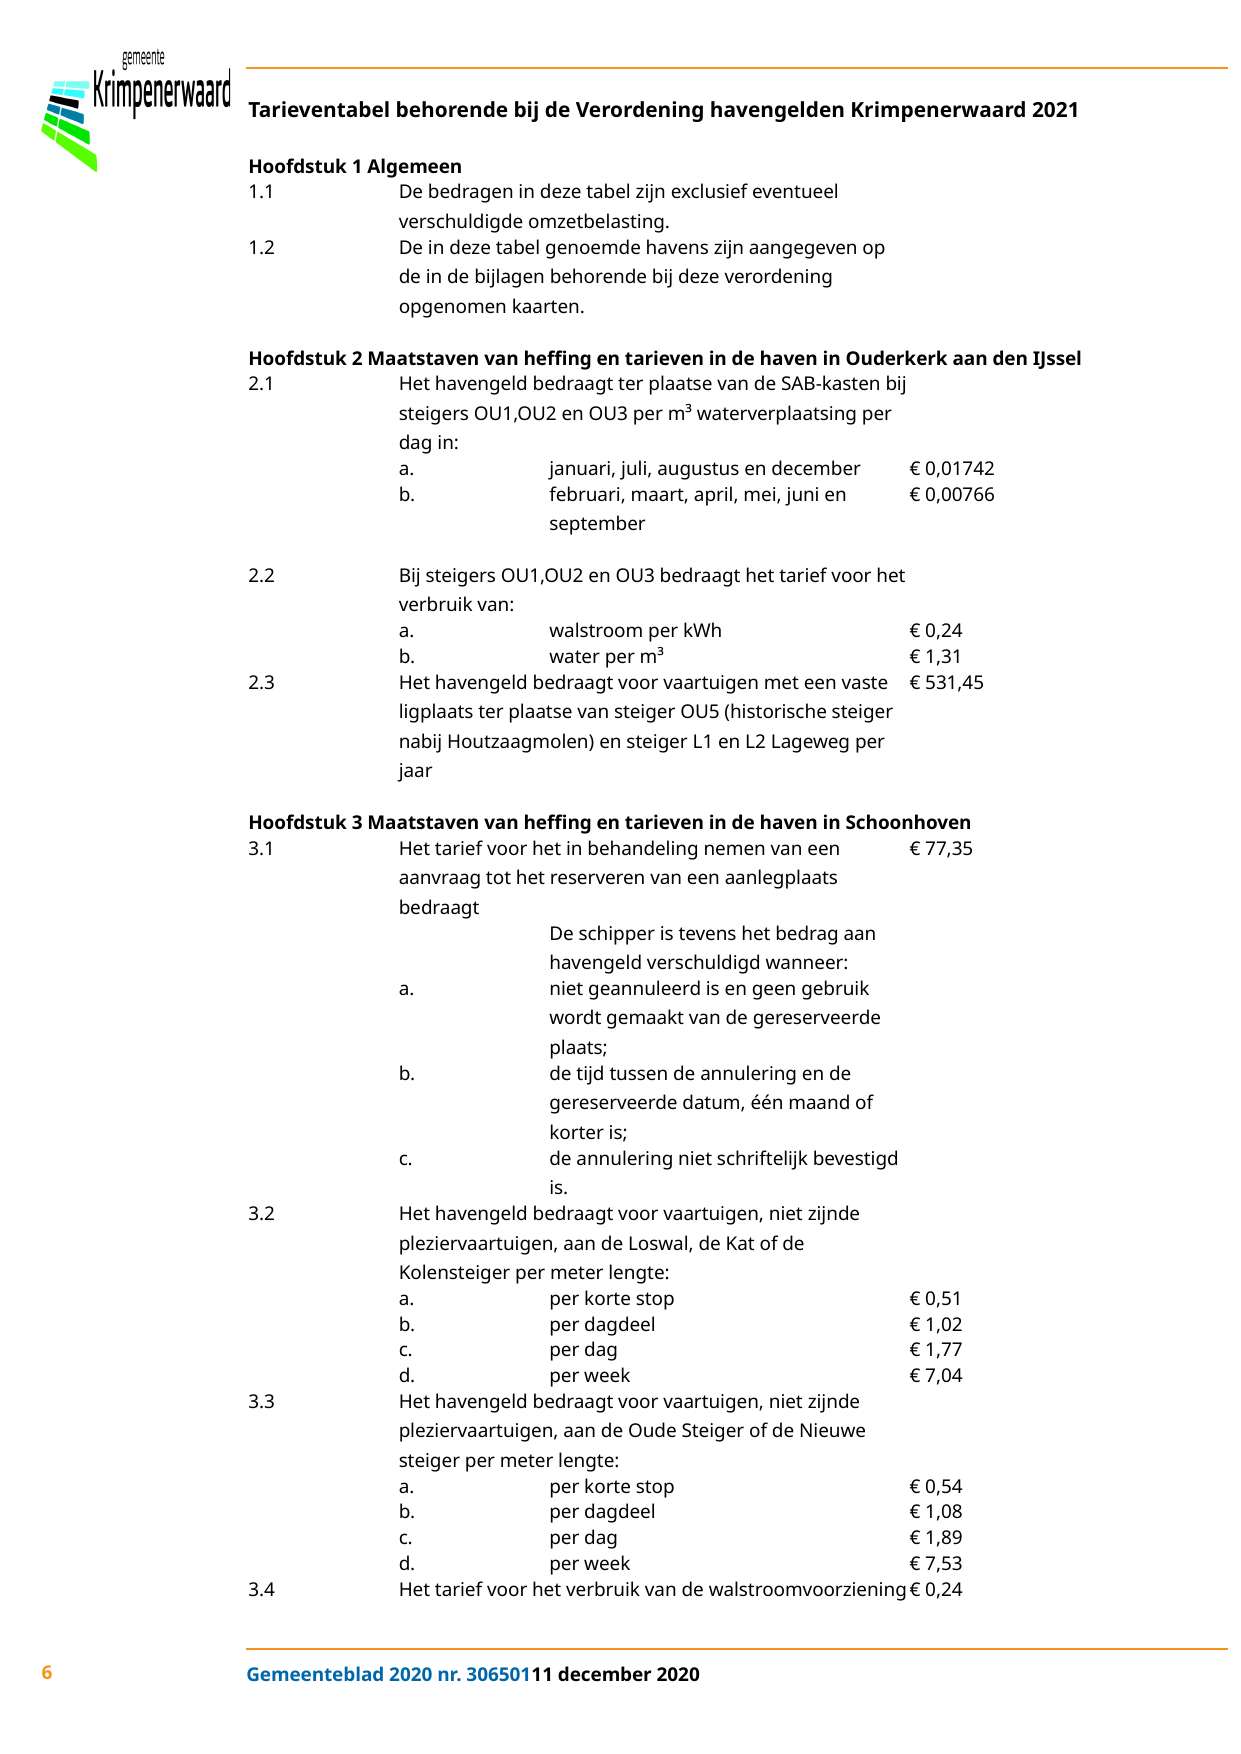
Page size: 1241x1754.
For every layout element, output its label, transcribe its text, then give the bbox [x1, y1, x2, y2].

table_cell per week [549, 1550, 909, 1576]
table_cell De bedragen in deze tabel zijn exclusief eventueel verschuldigde omzetbelasting. [399, 179, 909, 234]
table_cell a. [399, 455, 549, 481]
table_cell b. [399, 1311, 549, 1336]
table_cell a. [399, 618, 549, 643]
table_cell Het tarief voor het in behandeling nemen van een aanvraag tot het reserveren van een aanlegplaats bedraagt [399, 835, 909, 920]
table_cell € 1,89 [909, 1524, 1152, 1550]
table_cell 1.1 [248, 179, 398, 234]
table_cell [909, 179, 1152, 234]
table_cell [248, 1145, 398, 1200]
table_cell [549, 536, 909, 562]
table_cell [909, 1060, 1152, 1145]
table_cell c. [399, 1145, 549, 1200]
table_cell walstroom per kWh [549, 618, 909, 643]
table_cell [909, 920, 1152, 975]
table_cell [248, 1473, 398, 1498]
table_cell [909, 562, 1152, 617]
table_cell [248, 1362, 398, 1388]
table_cell [909, 1388, 1152, 1473]
table_cell 2.3 [248, 669, 398, 783]
table_cell de tijd tussen de annulering en de gereserveerde datum, één maand of korter is; [549, 1060, 909, 1145]
text Tarieventabel behorende bij de Verordening havengelden Krimpenerwaard 2021 [248, 95, 1152, 123]
table_cell [909, 1145, 1152, 1200]
table_cell [399, 536, 549, 562]
table_cell [248, 1499, 398, 1524]
table_cell per dag [549, 1336, 909, 1362]
table_cell water per m³ [549, 643, 909, 669]
table_cell [248, 920, 398, 975]
table_cell per korte stop [549, 1473, 909, 1498]
table_cell 3.3 [248, 1388, 398, 1473]
table_cell d. [399, 1550, 549, 1576]
table_cell De in deze tabel genoemde havens zijn aangegeven op de in de bijlagen behorende bij deze verordening opgenomen kaarten. [399, 234, 909, 319]
table_cell d. [399, 1362, 549, 1388]
table_cell [549, 783, 909, 809]
table_cell € 1,77 [909, 1336, 1152, 1362]
table_cell Hoofdstuk 2 Maatstaven van heffing en tarieven in de haven in Ouderkerk aan den IJssel [248, 345, 1152, 370]
table_cell € 1,31 [909, 643, 1152, 669]
table_cell [248, 481, 398, 536]
table_cell € 1,02 [909, 1311, 1152, 1336]
table_cell [248, 1524, 398, 1550]
table_cell per dag [549, 1524, 909, 1550]
table_cell Het tarief voor het verbruik van de walstroomvoorziening [399, 1576, 909, 1601]
table_cell 3.1 [248, 835, 398, 920]
table_cell € 0,01742 [909, 455, 1152, 481]
table_cell Het havengeld bedraagt ter plaatse van de SAB-kasten bij steigers OU1,OU2 en OU3 per m³ waterverplaatsing per dag in: [399, 370, 909, 455]
table_cell € 531,45 [909, 669, 1152, 783]
table_cell [248, 1311, 398, 1336]
table_cell [909, 975, 1152, 1060]
table_cell c. [399, 1524, 549, 1550]
table_cell [909, 1200, 1152, 1285]
table_cell Hoofdstuk 3 Maatstaven van heffing en tarieven in de haven in Schoonhoven [248, 809, 1152, 835]
table_cell [909, 536, 1152, 562]
table_cell b. [399, 643, 549, 669]
table_cell [248, 975, 398, 1060]
table_cell € 0,00766 [909, 481, 1152, 536]
table_cell niet geannuleerd is en geen gebruik wordt gemaakt van de gereserveerde plaats; [549, 975, 909, 1060]
table_cell per korte stop [549, 1285, 909, 1311]
table_cell a. [399, 975, 549, 1060]
table_cell € 1,08 [909, 1499, 1152, 1524]
table_cell 3.4 [248, 1576, 398, 1601]
table_cell [399, 783, 549, 809]
table_cell € 7,04 [909, 1362, 1152, 1388]
table_cell Het havengeld bedraagt voor vaartuigen, niet zijnde pleziervaartuigen, aan de Oude Steiger of de Nieuwe steiger per meter lengte: [399, 1388, 909, 1473]
table_cell [248, 1285, 398, 1311]
table_cell b. [399, 481, 549, 536]
table_cell [909, 234, 1152, 319]
table_cell [399, 319, 549, 345]
table_cell b. [399, 1499, 549, 1524]
table_cell [248, 536, 398, 562]
table_cell [909, 783, 1152, 809]
table_cell [909, 319, 1152, 345]
table_cell Het havengeld bedraagt voor vaartuigen, niet zijnde pleziervaartuigen, aan de Loswal, de Kat of de Kolensteiger per meter lengte: [399, 1200, 909, 1285]
table_header Hoofdstuk 1 Algemeen [248, 153, 1152, 179]
table_cell [248, 783, 398, 809]
table_cell [248, 1060, 398, 1145]
table_cell € 0,24 [909, 1576, 1152, 1601]
table_cell [399, 920, 549, 975]
table_cell per dagdeel [549, 1499, 909, 1524]
table_cell per dagdeel [549, 1311, 909, 1336]
table_cell € 0,51 [909, 1285, 1152, 1311]
table_cell € 0,54 [909, 1473, 1152, 1498]
table_cell [909, 370, 1152, 455]
table_cell a. [399, 1285, 549, 1311]
picture [41, 47, 231, 172]
table_cell 2.1 [248, 370, 398, 455]
table_cell € 7,53 [909, 1550, 1152, 1576]
table_cell € 77,35 [909, 835, 1152, 920]
table_cell januari, juli, augustus en december [549, 455, 909, 481]
table_cell [248, 319, 398, 345]
table_cell 1.2 [248, 234, 398, 319]
table_cell [248, 1336, 398, 1362]
table_cell de annulering niet schriftelijk bevestigd is. [549, 1145, 909, 1200]
table_cell De schipper is tevens het bedrag aan havengeld verschuldigd wanneer: [549, 920, 909, 975]
table_cell [248, 455, 398, 481]
table_cell Het havengeld bedraagt voor vaartuigen met een vaste ligplaats ter plaatse van steiger OU5 (historische steiger nabij Houtzaagmolen) en steiger L1 en L2 Lageweg per jaar [399, 669, 909, 783]
table_cell 2.2 [248, 562, 398, 617]
table_cell februari, maart, april, mei, juni en september [549, 481, 909, 536]
table_cell per week [549, 1362, 909, 1388]
table_cell [248, 1550, 398, 1576]
table_cell [248, 618, 398, 643]
table_cell c. [399, 1336, 549, 1362]
table_cell a. [399, 1473, 549, 1498]
table_cell b. [399, 1060, 549, 1145]
table_cell Bij steigers OU1,OU2 en OU3 bedraagt het tarief voor het verbruik van: [399, 562, 909, 617]
table_cell € 0,24 [909, 618, 1152, 643]
table_cell [248, 643, 398, 669]
table_cell 3.2 [248, 1200, 398, 1285]
table_cell [549, 319, 909, 345]
